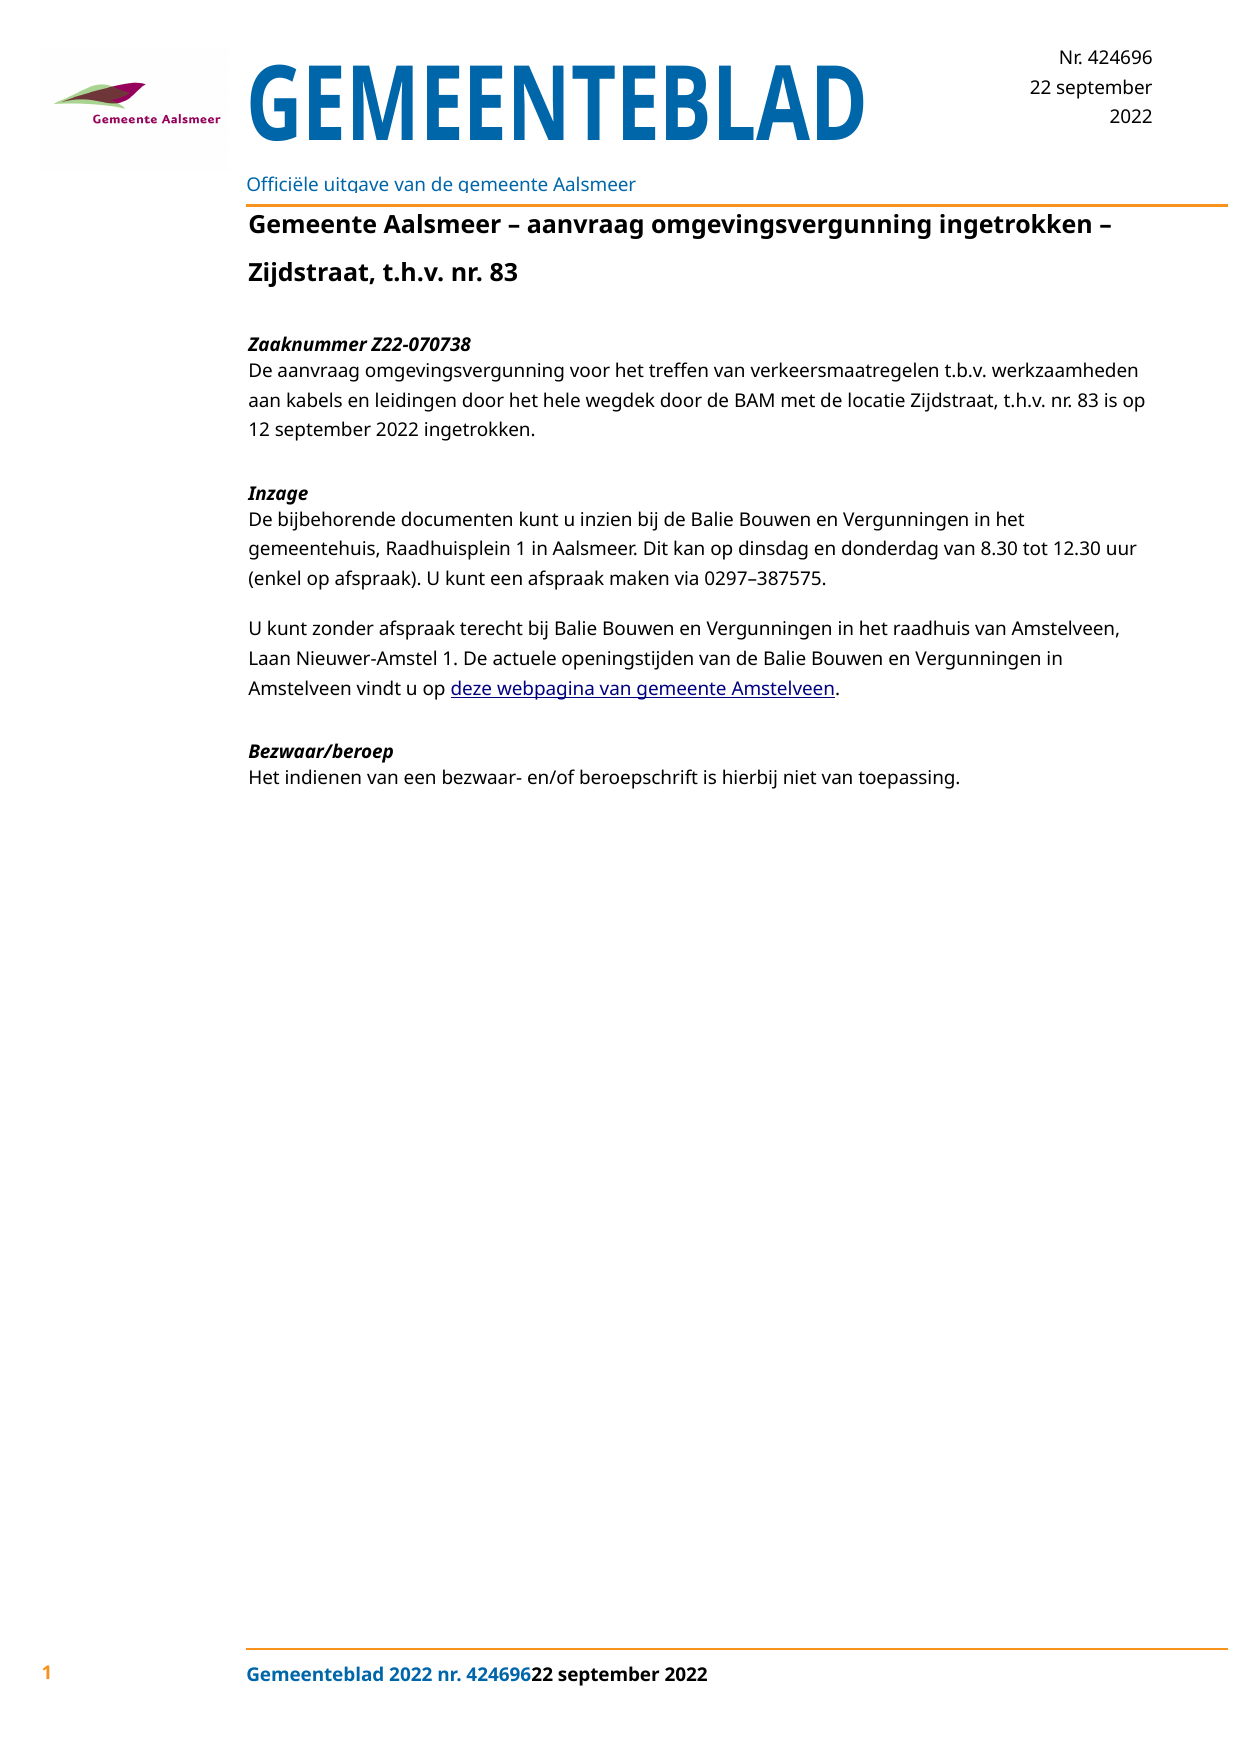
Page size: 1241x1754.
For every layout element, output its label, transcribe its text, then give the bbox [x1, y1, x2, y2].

picture [41, 47, 231, 172]
text Gemeente Aalsmeer – aanvraag omgevingsvergunning ingetrokken – Zijdstraat, t.h.v. nr. 83 [248, 207, 1152, 288]
text Bezwaar/beroep [248, 739, 1152, 764]
text De bijbehorende documenten kunt u inzien bij de Balie Bouwen en Vergunningen in het gemeentehuis, Raadhuisplein 1 in Aalsmeer. Dit kan op dinsdag en donderdag van 8.30 tot 12.30 uur (enkel op afspraak). U kunt een afspraak maken via 0297–387575. [248, 506, 1152, 591]
text Zaaknummer Z22-070738 [248, 331, 1152, 357]
text U kunt zonder afspraak terecht bij Balie Bouwen en Vergunningen in het raadhuis van Amstelveen, Laan Nieuwer-Amstel 1. De actuele openingstijden van de Balie Bouwen en Vergunningen in Amstelveen vindt u op deze webpagina van gemeente Amstelveen. [248, 616, 1152, 701]
text De aanvraag omgevingsvergunning voor het treffen van verkeersmaatregelen t.b.v. werkzaamheden aan kabels en leidingen door het hele wegdek door de BAM met de locatie Zijdstraat, t.h.v. nr. 83 is op 12 september 2022 ingetrokken. [248, 357, 1152, 442]
text Het indienen van een bezwaar- en/of beroepschrift is hierbij niet van toepassing. [248, 764, 1152, 790]
text Inzage [248, 480, 1152, 506]
